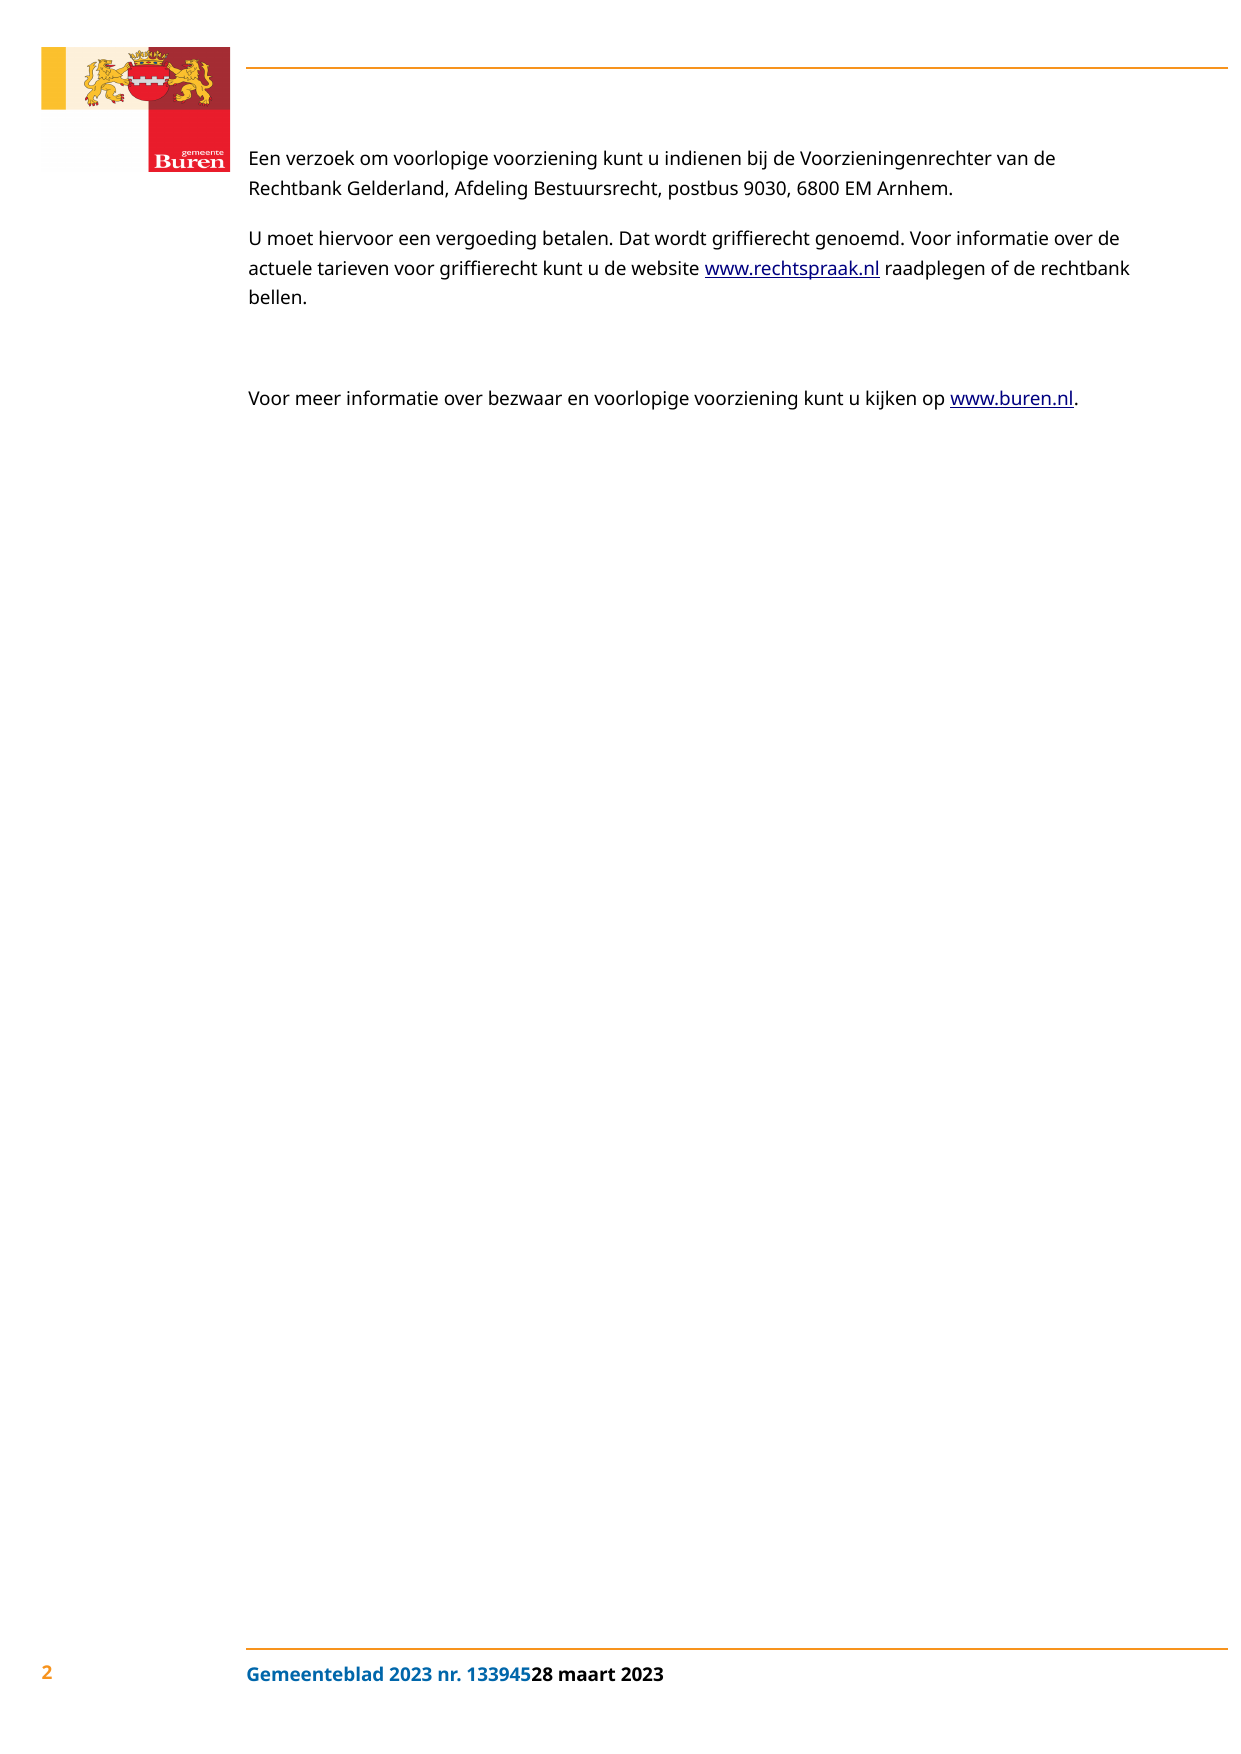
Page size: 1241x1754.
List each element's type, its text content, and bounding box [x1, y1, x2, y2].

text Een verzoek om voorlopige voorziening kunt u indienen bij de Voorzieningenrechter van de Rechtbank Gelderland, Afdeling Bestuursrecht, postbus 9030, 6800 EM Arnhem. [248, 145, 1152, 201]
text U moet hiervoor een vergoeding betalen. Dat wordt griffierecht genoemd. Voor informatie over de actuele tarieven voor griffierecht kunt u de website www.rechtspraak.nl raadplegen of de rechtbank bellen. [248, 225, 1152, 310]
text Voor meer informatie over bezwaar en voorlopige voorziening kunt u kijken op www.buren.nl. [248, 385, 1152, 411]
picture [41, 47, 231, 172]
